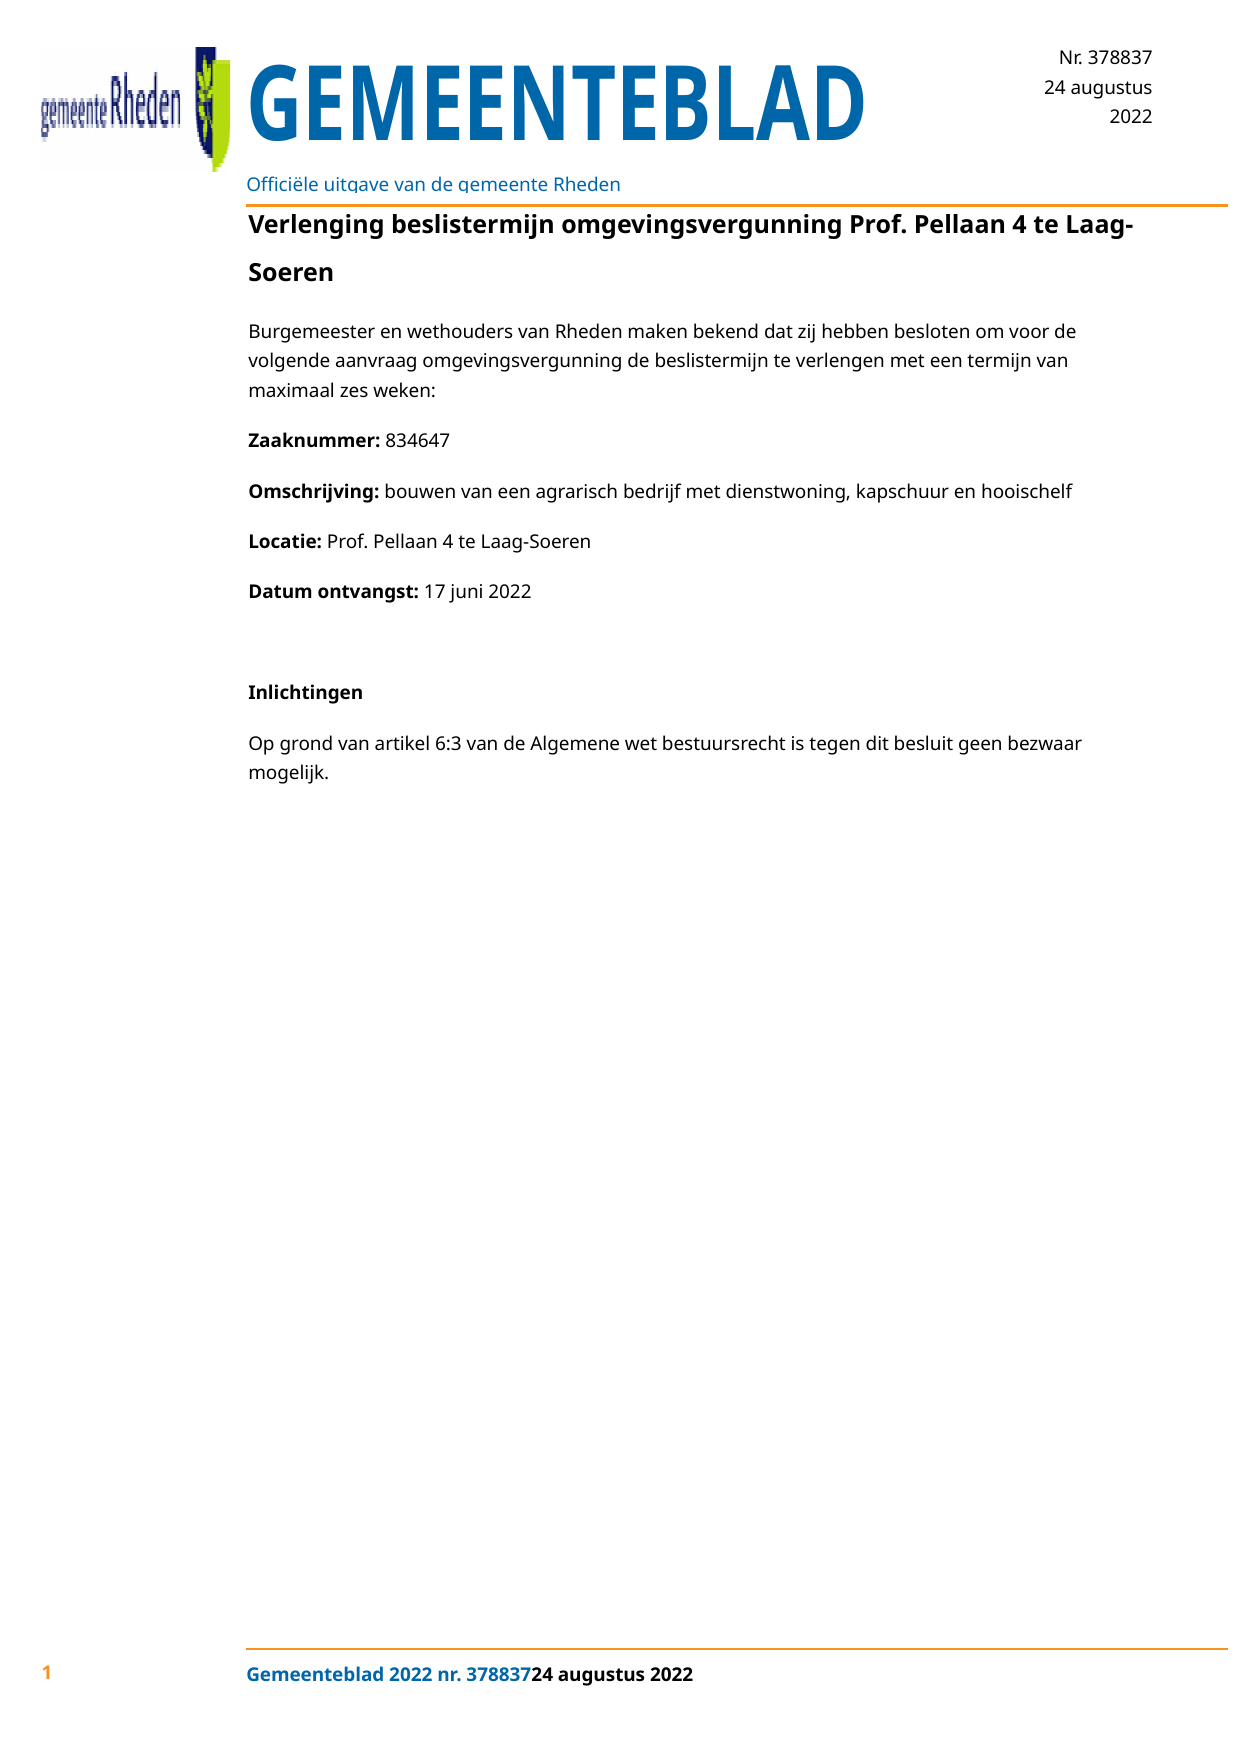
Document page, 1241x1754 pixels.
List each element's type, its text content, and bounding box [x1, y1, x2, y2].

text Omschrijving: bouwen van een agrarisch bedrijf met dienstwoning, kapschuur en hooischelf [248, 478, 1152, 504]
text Inlichtingen [248, 679, 1152, 705]
text Locatie: Prof. Pellaan 4 te Laag-Soeren [248, 528, 1152, 554]
text Op grond van artikel 6:3 van de Algemene wet bestuursrecht is tegen dit besluit geen bezwaar mogelijk. [248, 730, 1152, 785]
picture [41, 47, 231, 172]
text Burgemeester en wethouders van Rheden maken bekend dat zij hebben besloten om voor de volgende aanvraag omgevingsvergunning de beslistermijn te verlengen met een termijn van maximaal zes weken: [248, 318, 1152, 403]
text Datum ontvangst: 17 juni 2022 [248, 579, 1152, 604]
text Zaaknummer: 834647 [248, 427, 1152, 453]
text Verlenging beslistermijn omgevingsvergunning Prof. Pellaan 4 te Laag-Soeren [248, 207, 1152, 288]
